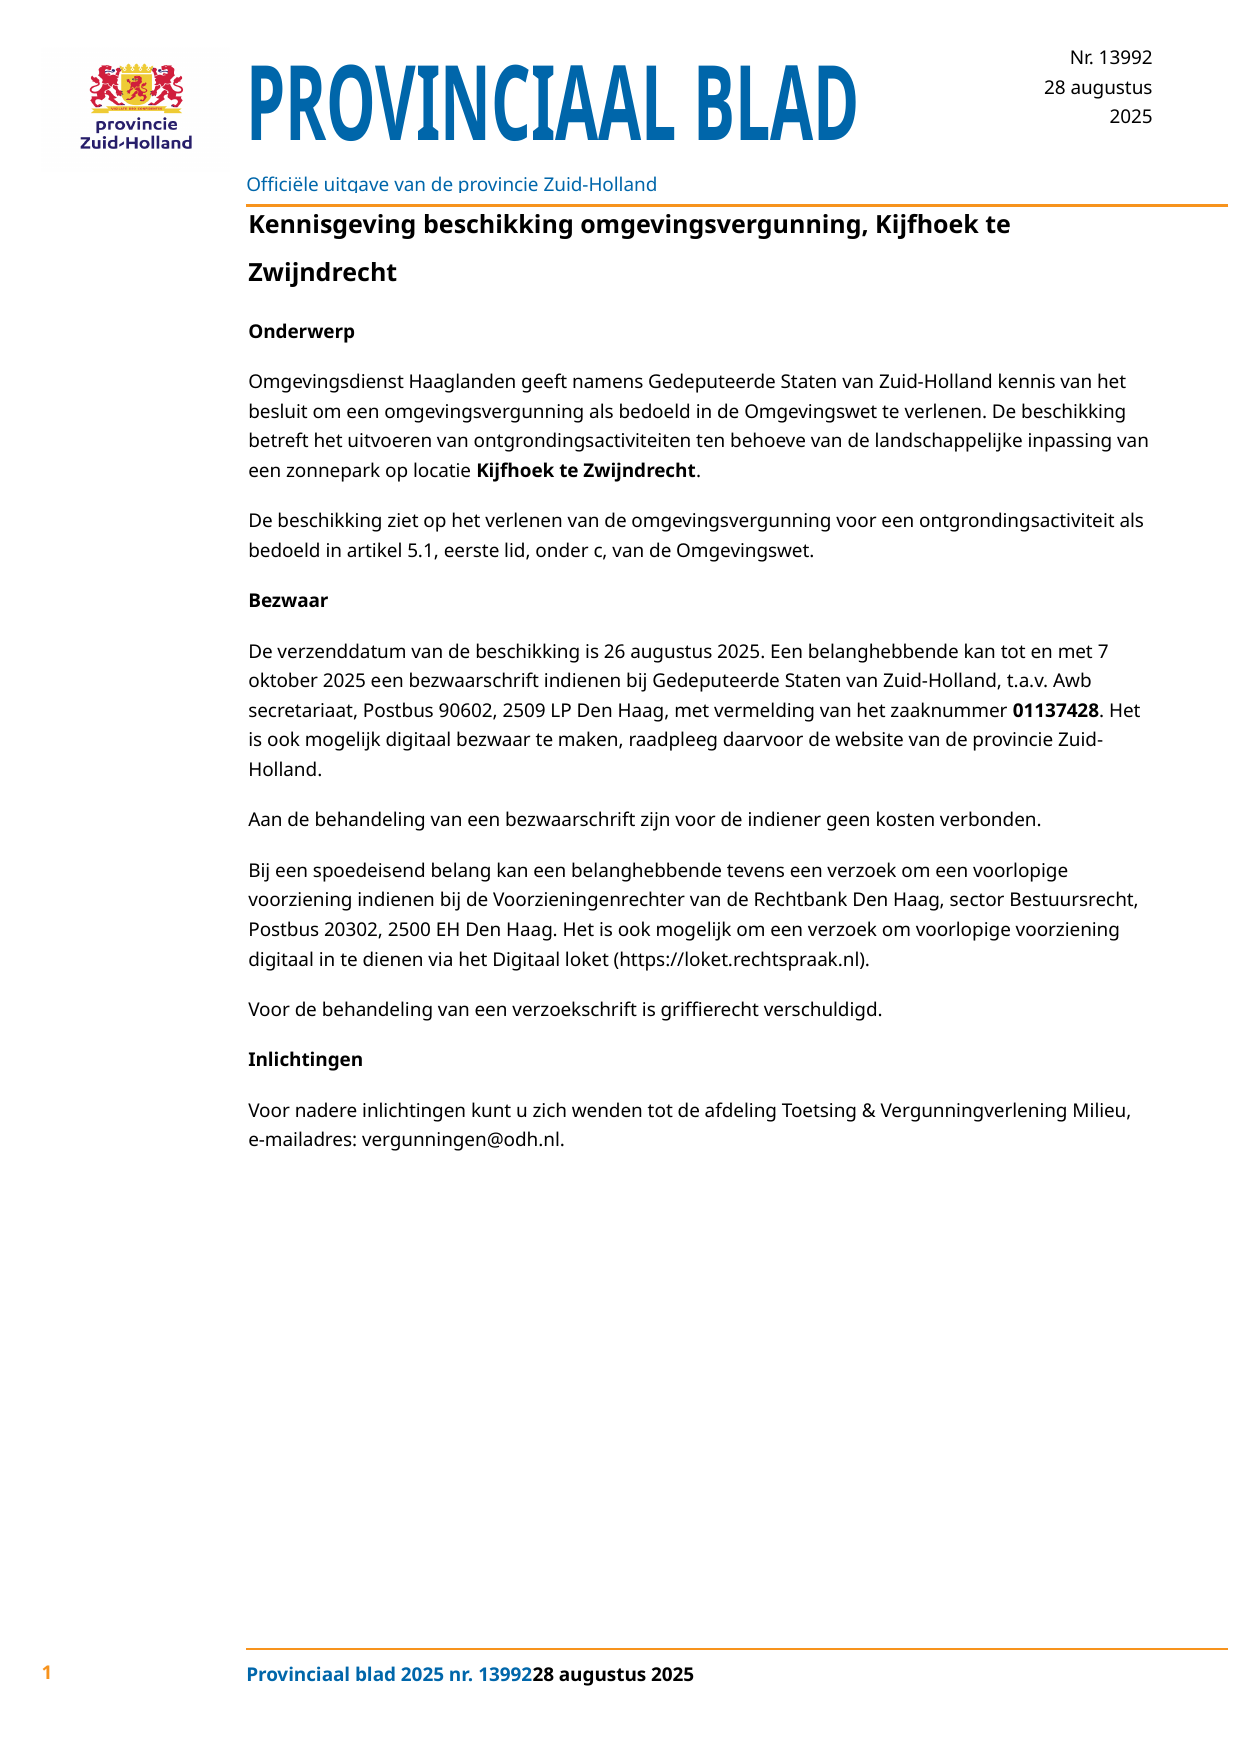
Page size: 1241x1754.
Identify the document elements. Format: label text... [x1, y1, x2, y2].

text Inlichtingen [248, 1047, 1152, 1072]
text Kennisgeving beschikking omgevingsvergunning, Kijfhoek te Zwijndrecht [248, 207, 1152, 288]
text Voor de behandeling van een verzoekschrift is griffierecht verschuldigd. [248, 996, 1152, 1022]
text Aan de behandeling van een bezwaarschrift zijn voor de indiener geen kosten verbonden. [248, 807, 1152, 832]
text De beschikking ziet op het verlenen van de omgevingsvergunning voor een ontgrondingsactiviteit als bedoeld in artikel 5.1, eerste lid, onder c, van de Omgevingswet. [248, 507, 1152, 563]
text Voor nadere inlichtingen kunt u zich wenden tot de afdeling Toetsing & Vergunningverlening Milieu, e-mailadres: vergunningen@odh.nl. [248, 1097, 1152, 1152]
text Onderwerp [248, 318, 1152, 344]
text Bezwaar [248, 587, 1152, 613]
text Bij een spoedeisend belang kan een belanghebbende tevens een verzoek om een voorlopige voorziening indienen bij de Voorzieningenrechter van de Rechtbank Den Haag, sector Bestuursrecht, Postbus 20302, 2500 EH Den Haag. Het is ook mogelijk om een verzoek om voorlopige voorziening digitaal in te dienen via het Digitaal loket (https://loket.rechtspraak.nl). [248, 857, 1152, 972]
text De verzenddatum van de beschikking is 26 augustus 2025. Een belanghebbende kan tot en met 7 oktober 2025 een bezwaarschrift indienen bij Gedeputeerde Staten van Zuid-Holland, t.a.v. Awb secretariaat, Postbus 90602, 2509 LP Den Haag, met vermelding van het zaaknummer 01137428. Het is ook mogelijk digitaal bezwaar te maken, raadpleeg daarvoor de website van de provincie Zuid-Holland. [248, 638, 1152, 782]
picture [41, 47, 231, 172]
text Omgevingsdienst Haaglanden geeft namens Gedeputeerde Staten van Zuid-Holland kennis van het besluit om een omgevingsvergunning als bedoeld in de Omgevingswet te verlenen. De beschikking betreft het uitvoeren van ontgrondingsactiviteiten ten behoeve van de landschappelijke inpassing van een zonnepark op locatie Kijfhoek te Zwijndrecht. [248, 368, 1152, 483]
